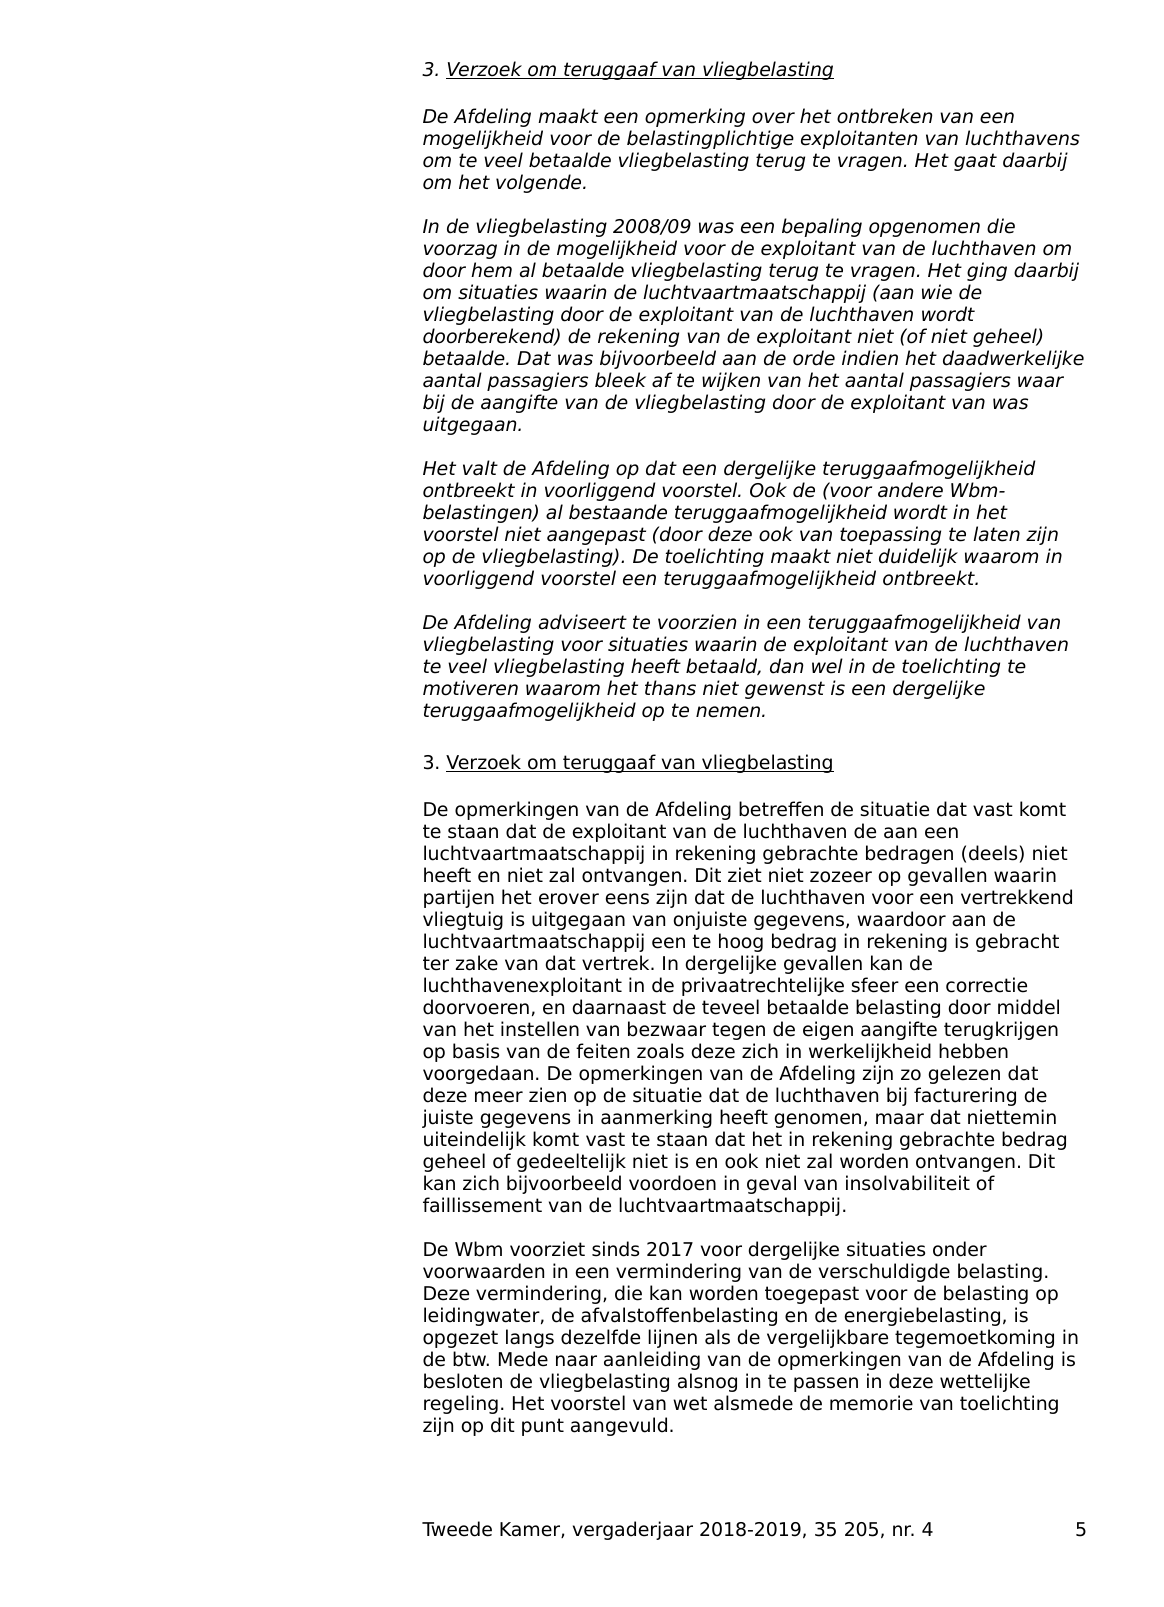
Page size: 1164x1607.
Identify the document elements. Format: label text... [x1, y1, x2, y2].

subtitle 3. Verzoek om teruggaaf van vliegbelasting [422, 752, 1087, 774]
text De opmerkingen van de Afdeling betreffen de situatie dat vast komt te staan dat de exploitant van de luchthaven de aan een luchtvaartmaatschappij in rekening gebrachte bedragen (deels) niet heeft en niet zal ontvangen. Dit ziet niet zozeer op gevallen waarin partijen het erover eens zijn dat de luchthaven voor een vertrekkend vliegtuig is uitgegaan van onjuiste gegevens, waardoor aan de luchtvaartmaatschappij een te hoog bedrag in rekening is gebracht ter zake van dat vertrek. In dergelijke gevallen kan de luchthavenexploitant in de privaatrechtelijke sfeer een correctie doorvoeren, en daarnaast de teveel betaalde belasting door middel van het instellen van bezwaar tegen de eigen aangifte terugkrijgen op basis van de feiten zoals deze zich in werkelijkheid hebben voorgedaan. De opmerkingen van de Afdeling zijn zo gelezen dat deze meer zien op de situatie dat de luchthaven bij facturering de juiste gegevens in aanmerking heeft genomen, maar dat niettemin uiteindelijk komt vast te staan dat het in rekening gebrachte bedrag geheel of gedeeltelijk niet is en ook niet zal worden ontvangen. Dit kan zich bijvoorbeeld voordoen in geval van insolvabiliteit of faillissement van de luchtvaartmaatschappij. [422, 799, 1087, 1217]
text De Wbm voorziet sinds 2017 voor dergelijke situaties onder voorwaarden in een vermindering van de verschuldigde belasting. Deze vermindering, die kan worden toegepast voor de belasting op leidingwater, de afvalstoffenbelasting en de energiebelasting, is opgezet langs dezelfde lijnen als de vergelijkbare tegemoetkoming in de btw. Mede naar aanleiding van de opmerkingen van de Afdeling is besloten de vliegbelasting alsnog in te passen in deze wettelijke regeling. Het voorstel van wet alsmede de memorie van toelichting zijn op dit punt aangevuld. [422, 1239, 1087, 1437]
text In de vliegbelasting 2008/09 was een bepaling opgenomen die voorzag in de mogelijkheid voor de exploitant van de luchthaven om door hem al betaalde vliegbelasting terug te vragen. Het ging daarbij om situaties waarin de luchtvaartmaatschappij (aan wie de vliegbelasting door de exploitant van de luchthaven wordt doorberekend) de rekening van de exploitant niet (of niet geheel) betaalde. Dat was bijvoorbeeld aan de orde indien het daadwerkelijke aantal passagiers bleek af te wijken van het aantal passagiers waar bij de aangifte van de vliegbelasting door de exploitant van was uitgegaan. [422, 216, 1087, 436]
text Het valt de Afdeling op dat een dergelijke teruggaafmogelijkheid ontbreekt in voorliggend voorstel. Ook de (voor andere Wbm-belastingen) al bestaande teruggaafmogelijkheid wordt in het voorstel niet aangepast (door deze ook van toepassing te laten zijn op de vliegbelasting). De toelichting maakt niet duidelijk waarom in voorliggend voorstel een teruggaafmogelijkheid ontbreekt. [422, 458, 1087, 590]
text De Afdeling adviseert te voorzien in een teruggaafmogelijkheid van vliegbelasting voor situaties waarin de exploitant van de luchthaven te veel vliegbelasting heeft betaald, dan wel in de toelichting te motiveren waarom het thans niet gewenst is een dergelijke teruggaafmogelijkheid op te nemen. [422, 612, 1087, 722]
text De Afdeling maakt een opmerking over het ontbreken van een mogelijkheid voor de belastingplichtige exploitanten van luchthavens om te veel betaalde vliegbelasting terug te vragen. Het gaat daarbij om het volgende. [422, 106, 1087, 194]
subtitle 3. Verzoek om teruggaaf van vliegbelasting [422, 59, 1087, 81]
